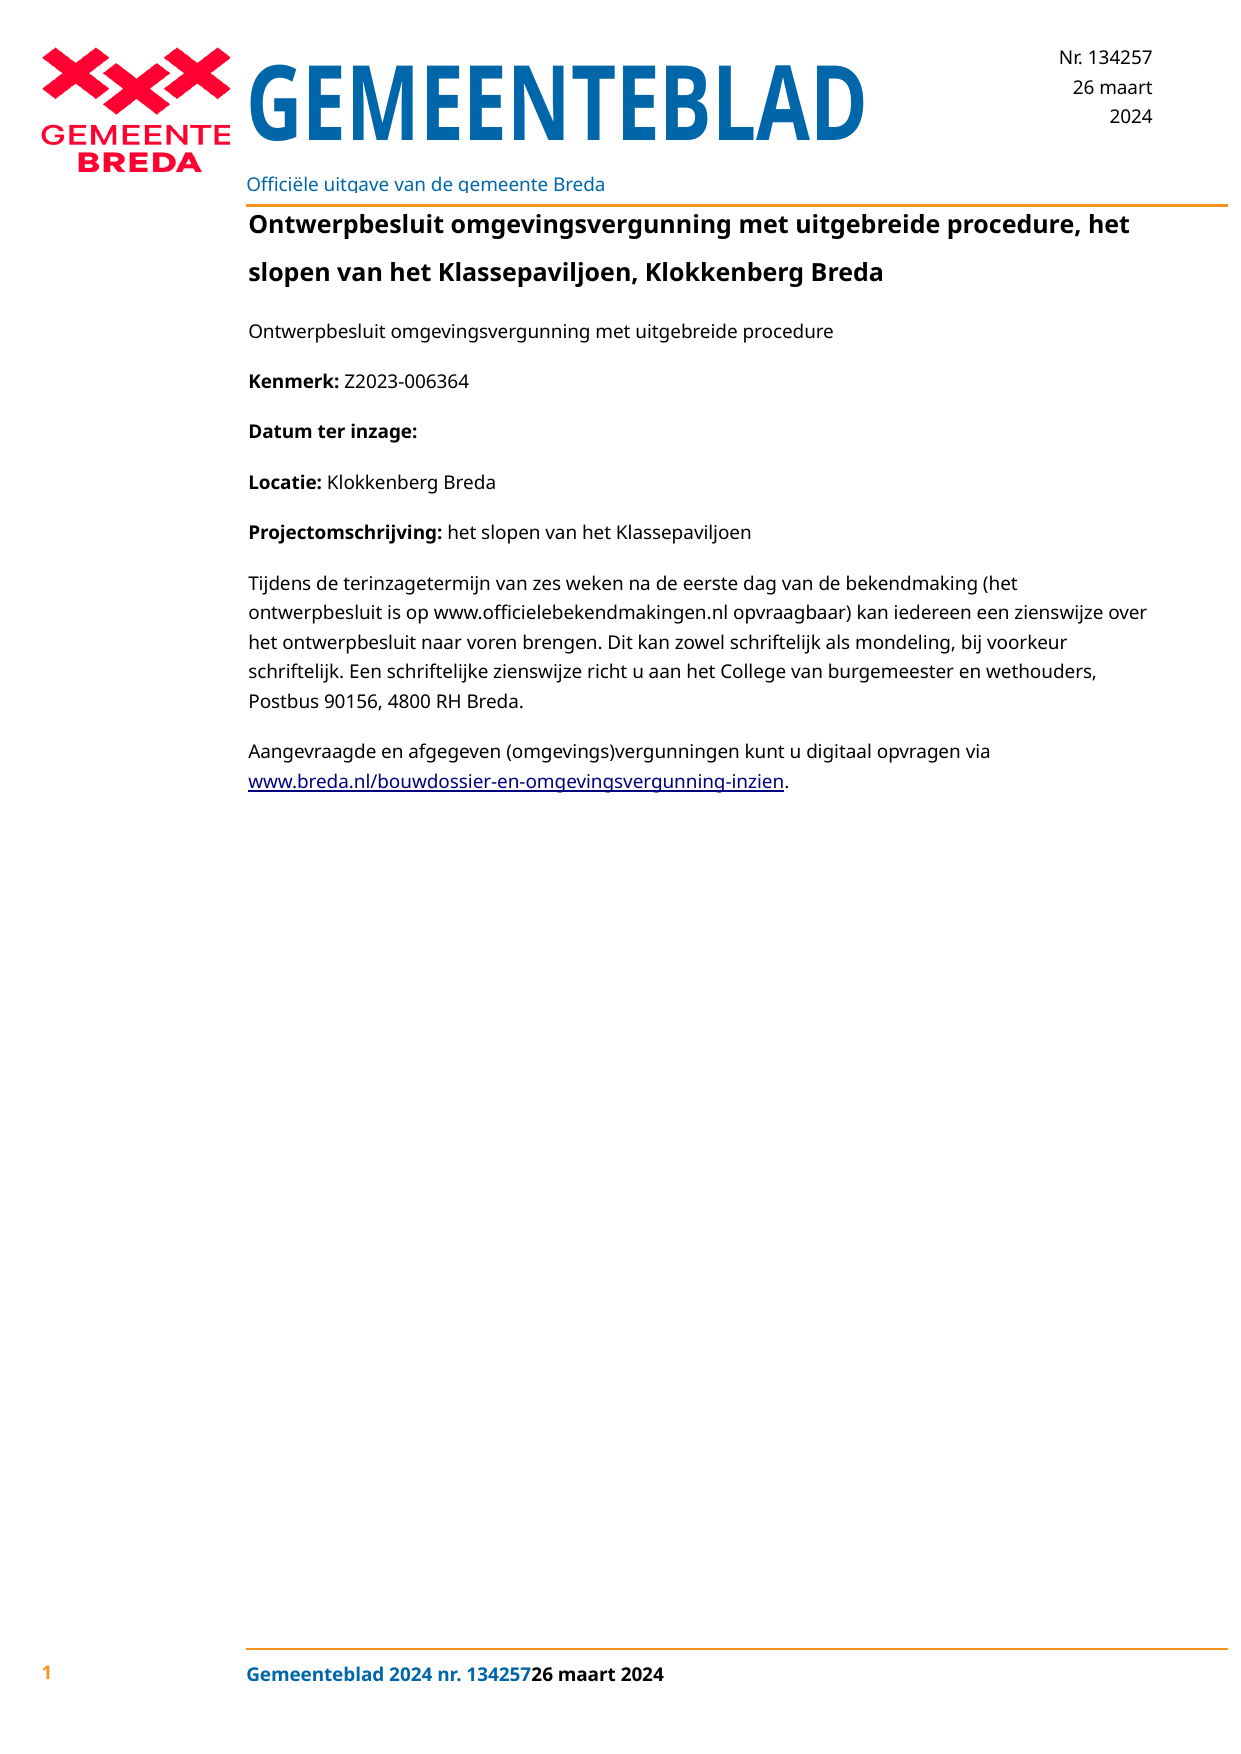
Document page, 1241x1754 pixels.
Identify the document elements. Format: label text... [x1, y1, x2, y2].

text Projectomschrijving: het slopen van het Klassepaviljoen [248, 519, 1152, 545]
text Locatie: Klokkenberg Breda [248, 469, 1152, 495]
picture [41, 47, 231, 172]
text Ontwerpbesluit omgevingsvergunning met uitgebreide procedure [248, 318, 1152, 344]
text Tijdens de terinzagetermijn van zes weken na de eerste dag van de bekendmaking (het ontwerpbesluit is op www.officielebekendmakingen.nl opvraagbaar) kan iedereen een zienswijze over het ontwerpbesluit naar voren brengen. Dit kan zowel schriftelijk als mondeling, bij voorkeur schriftelijk. Een schriftelijke zienswijze richt u aan het College van burgemeester en wethouders, Postbus 90156, 4800 RH Breda. [248, 570, 1152, 714]
text Datum ter inzage: [248, 419, 1152, 444]
text Kenmerk: Z2023-006364 [248, 368, 1152, 394]
text Aangevraagde en afgegeven (omgevings)vergunningen kunt u digitaal opvragen via www.breda.nl/bouwdossier-en-omgevingsvergunning-inzien. [248, 739, 1152, 794]
text Ontwerpbesluit omgevingsvergunning met uitgebreide procedure, het slopen van het Klassepaviljoen, Klokkenberg Breda [248, 207, 1152, 288]
